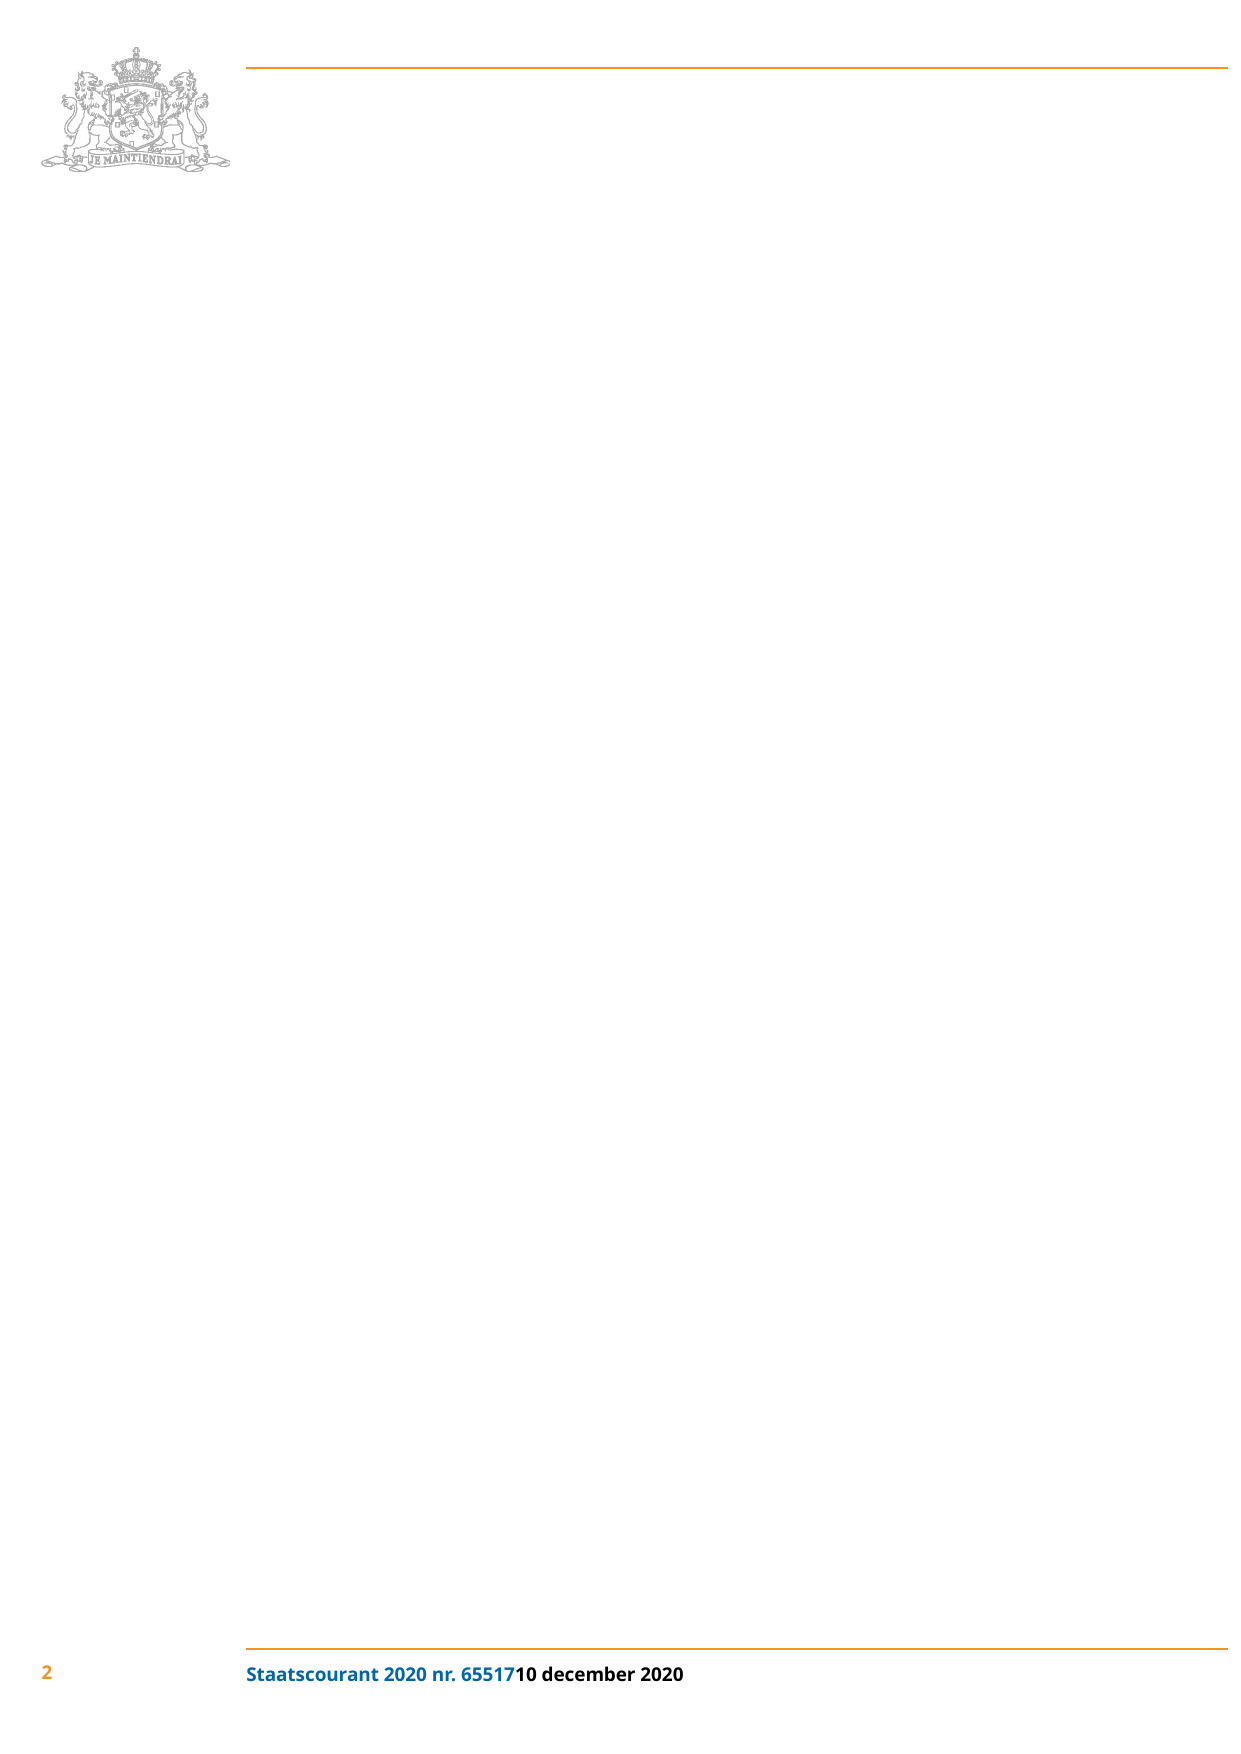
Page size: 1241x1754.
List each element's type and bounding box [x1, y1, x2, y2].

picture [41, 47, 231, 172]
